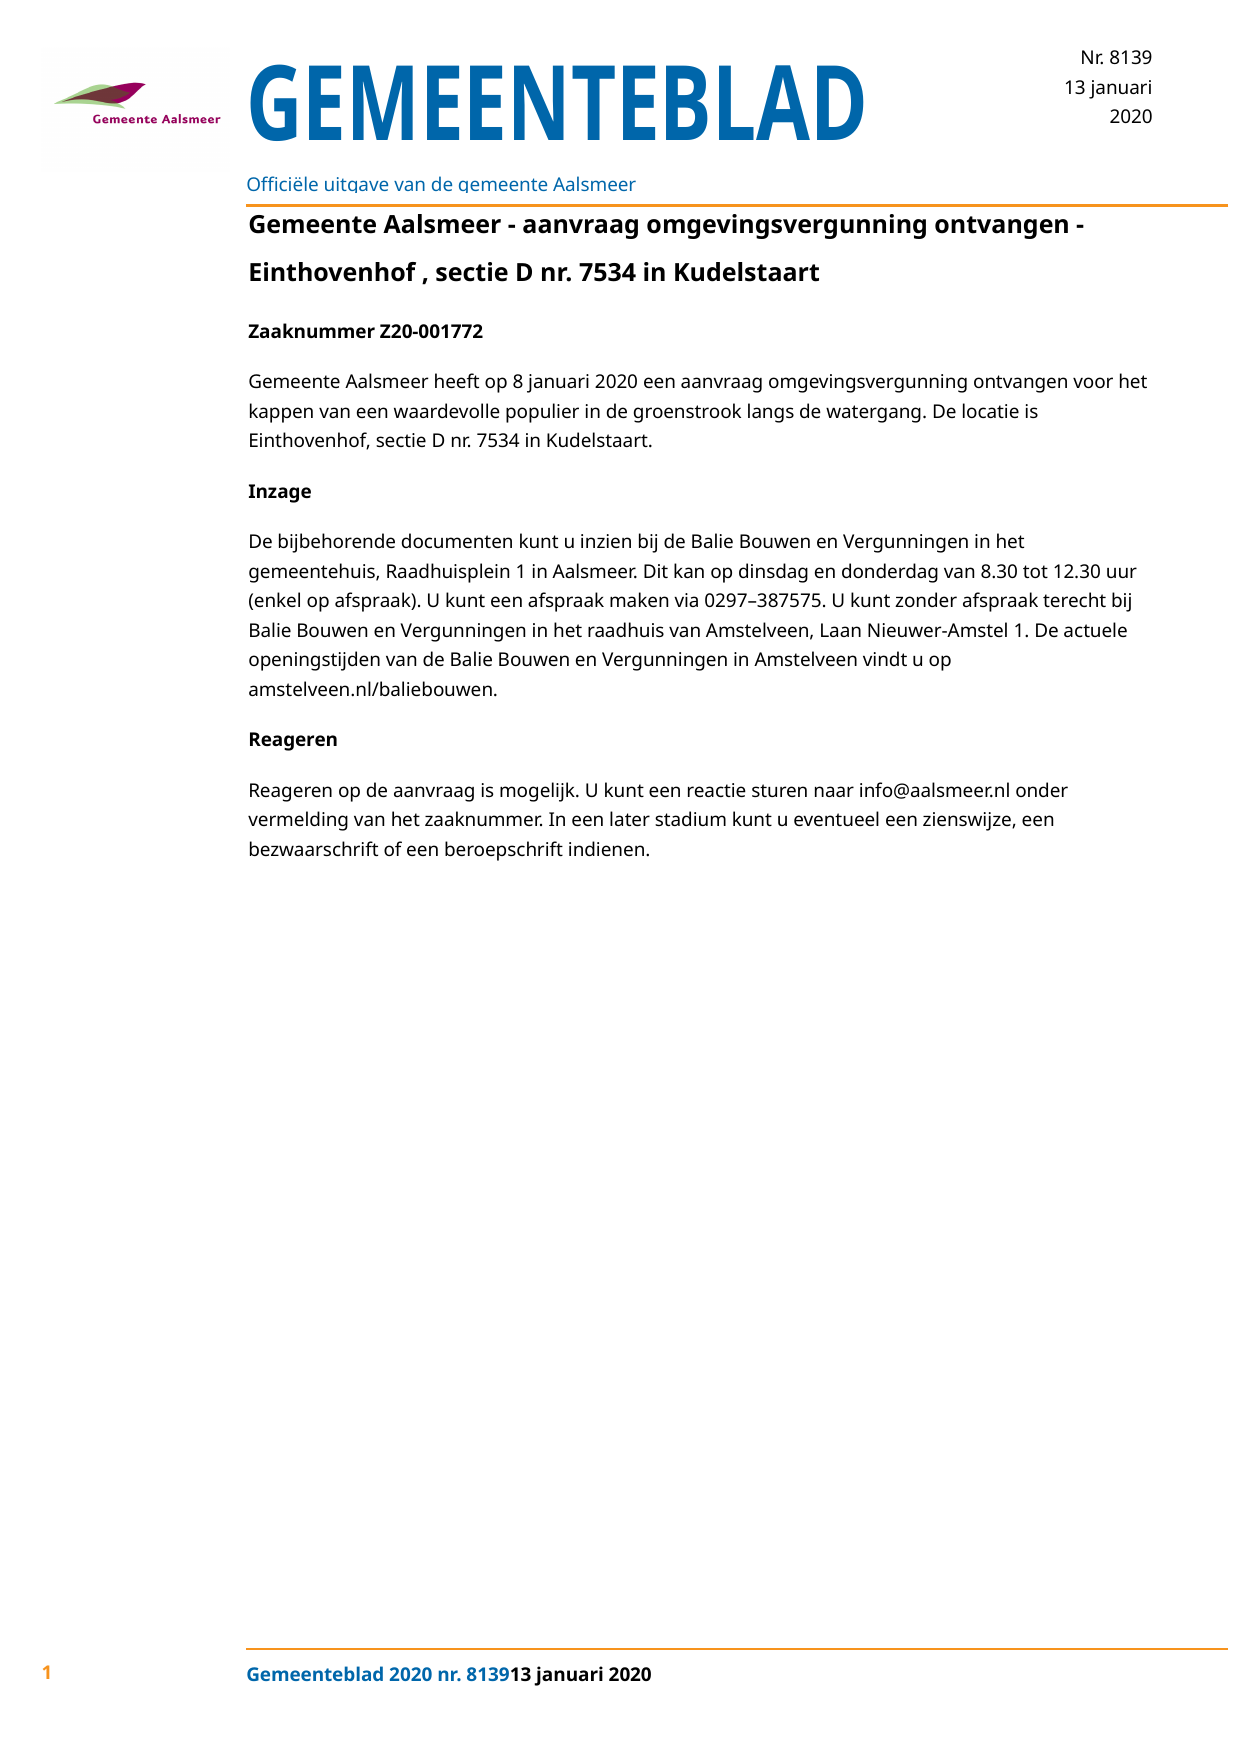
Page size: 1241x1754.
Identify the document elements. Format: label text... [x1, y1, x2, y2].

text Zaaknummer Z20-001772 [248, 318, 1152, 344]
text Reageren [248, 727, 1152, 752]
text Inzage [248, 478, 1152, 504]
text Gemeente Aalsmeer - aanvraag omgevingsvergunning ontvangen - Einthovenhof , sectie D nr. 7534 in Kudelstaart [248, 207, 1152, 288]
text Gemeente Aalsmeer heeft op 8 januari 2020 een aanvraag omgevingsvergunning ontvangen voor het kappen van een waardevolle populier in de groenstrook langs de watergang. De locatie is Einthovenhof, sectie D nr. 7534 in Kudelstaart. [248, 368, 1152, 453]
text De bijbehorende documenten kunt u inzien bij de Balie Bouwen en Vergunningen in het gemeentehuis, Raadhuisplein 1 in Aalsmeer. Dit kan op dinsdag en donderdag van 8.30 tot 12.30 uur (enkel op afspraak). U kunt een afspraak maken via 0297–387575. U kunt zonder afspraak terecht bij Balie Bouwen en Vergunningen in het raadhuis van Amstelveen, Laan Nieuwer-Amstel 1. De actuele openingstijden van de Balie Bouwen en Vergunningen in Amstelveen vindt u op amstelveen.nl/baliebouwen. [248, 528, 1152, 702]
picture [41, 47, 231, 172]
text Reageren op de aanvraag is mogelijk. U kunt een reactie sturen naar info@aalsmeer.nl onder vermelding van het zaaknummer. In een later stadium kunt u eventueel een zienswijze, een bezwaarschrift of een beroepschrift indienen. [248, 777, 1152, 862]
